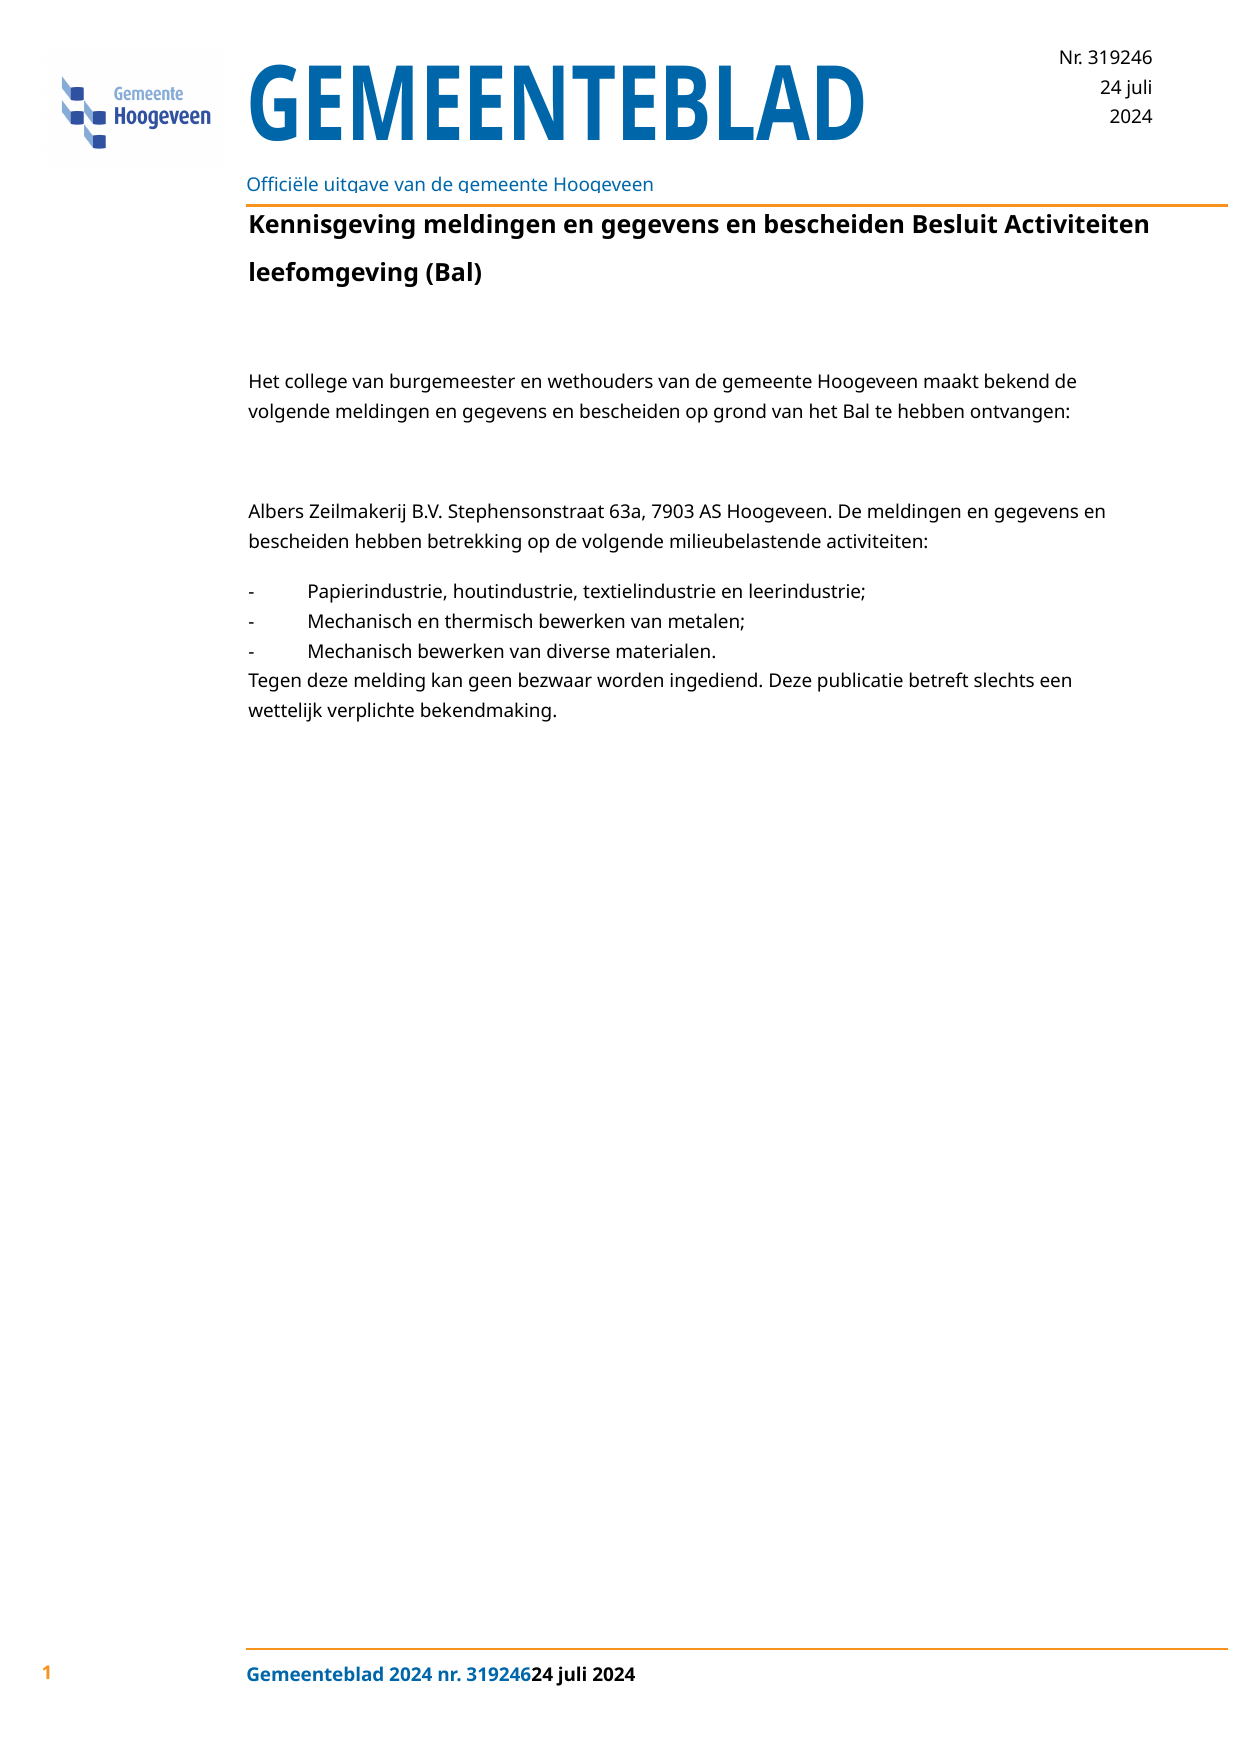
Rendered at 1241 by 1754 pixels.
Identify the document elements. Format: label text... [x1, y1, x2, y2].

list Papierindustrie, houtindustrie, textielindustrie en leerindustrie; [248, 579, 1152, 604]
picture [41, 47, 231, 172]
text Kennisgeving meldingen en gegevens en bescheiden Besluit Activiteiten leefomgeving (Bal) [248, 207, 1152, 288]
list Mechanisch en thermisch bewerken van metalen; [248, 608, 1152, 634]
text Tegen deze melding kan geen bezwaar worden ingediend. Deze publicatie betreft slechts een wettelijk verplichte bekendmaking. [248, 667, 1152, 723]
list Mechanisch bewerken van diverse materialen. [248, 638, 1152, 664]
text Albers Zeilmakerij B.V. Stephensonstraat 63a, 7903 AS Hoogeveen. De meldingen en gegevens en bescheiden hebben betrekking op de volgende milieubelastende activiteiten: [248, 499, 1152, 554]
text Het college van burgemeester en wethouders van de gemeente Hoogeveen maakt bekend de volgende meldingen en gegevens en bescheiden op grond van het Bal te hebben ontvangen: [248, 368, 1152, 424]
